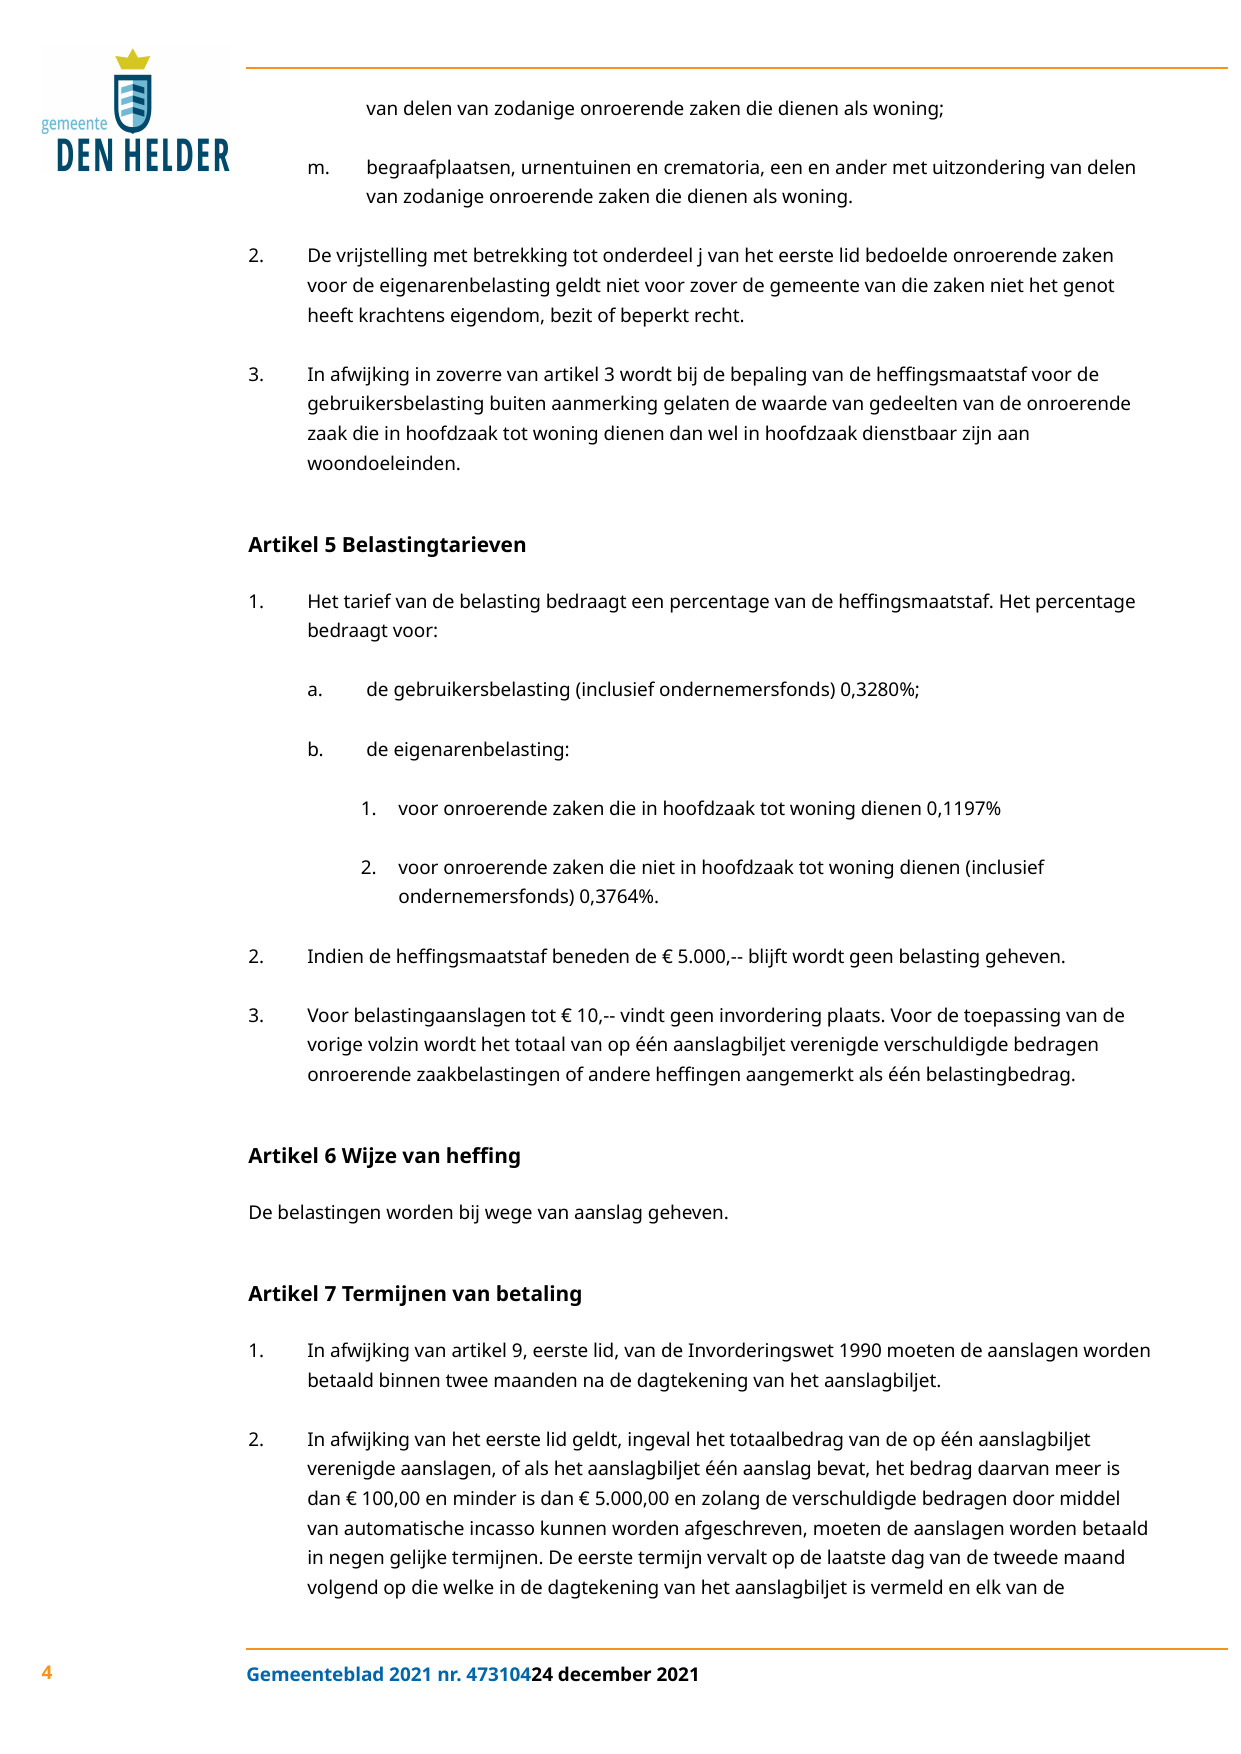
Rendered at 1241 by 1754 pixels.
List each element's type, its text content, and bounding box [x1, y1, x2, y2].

list van delen van zodanige onroerende zaken die dienen als woning; [307, 95, 1152, 121]
list In afwijking in zoverre van artikel 3 wordt bij de bepaling van de heffingsmaatstaf voor de gebruikersbelasting buiten aanmerking gelaten de waarde van gedeelten van de onroerende zaak die in hoofdzaak tot woning dienen dan wel in hoofdzaak dienstbaar zijn aan woondoeleinden. [248, 361, 1152, 476]
list In afwijking van artikel 9, eerste lid, van de Invorderingswet 1990 moeten de aanslagen worden betaald binnen twee maanden na de dagtekening van het aanslagbiljet. [248, 1337, 1152, 1392]
list De vrijstelling met betrekking tot onderdeel j van het eerste lid bedoelde onroerende zaken voor de eigenarenbelasting geldt niet voor zover de gemeente van die zaken niet het genot heeft krachtens eigendom, bezit of beperkt recht. [248, 243, 1152, 328]
list Voor belastingaanslagen tot € 10,-- vindt geen invordering plaats. Voor de toepassing van de vorige volzin wordt het totaal van op één aanslagbiljet verenigde verschuldigde bedragen onroerende zaakbelastingen of andere heffingen aangemerkt als één belastingbedrag. [248, 1002, 1152, 1087]
text Artikel 7 Termijnen van betaling [248, 1279, 1152, 1308]
list Het tarief van de belasting bedraagt een percentage van de heffingsmaatstaf. Het percentage bedraagt voor: [248, 588, 1152, 643]
text Artikel 5 Belastingtarieven [248, 530, 1152, 558]
list de eigenarenbelasting: [307, 736, 1152, 761]
list voor onroerende zaken die in hoofdzaak tot woning dienen 0,1197% [361, 795, 1152, 821]
list Indien de heffingsmaatstaf beneden de € 5.000,-- blijft wordt geen belasting geheven. [248, 943, 1152, 968]
picture [100, 154, 106, 172]
list voor onroerende zaken die niet in hoofdzaak tot woning dienen (inclusief ondernemersfonds) 0,3764%. [361, 854, 1152, 909]
list de gebruikersbelasting (inclusief ondernemersfonds) 0,3280%; [307, 677, 1152, 702]
picture [41, 47, 231, 172]
text De belastingen worden bij wege van aanslag geheven. [248, 1199, 1152, 1225]
picture [130, 157, 135, 172]
picture [63, 144, 68, 165]
list In afwijking van het eerste lid geldt, ingeval het totaalbedrag van de op één aanslagbiljet verenigde aanslagen, of als het aanslagbiljet één aanslag bevat, het bedrag daarvan meer is dan € 100,00 en minder is dan € 5.000,00 en zolang de verschuldigde bedragen door middel van automatische incasso kunnen worden afgeschreven, moeten de aanslagen worden betaald in negen gelijke termijnen. De eerste termijn vervalt op de laatste dag van de tweede maand volgend op die welke in de dagtekening van het aanslagbiljet is vermeld en elk van de [248, 1426, 1152, 1599]
list begraafplaatsen, urnentuinen en crematoria, een en ander met uitzondering van delen van zodanige onroerende zaken die dienen als woning. [307, 154, 1152, 209]
picture [220, 160, 224, 172]
picture [182, 144, 187, 165]
text Artikel 6 Wijze van heffing [248, 1141, 1152, 1169]
